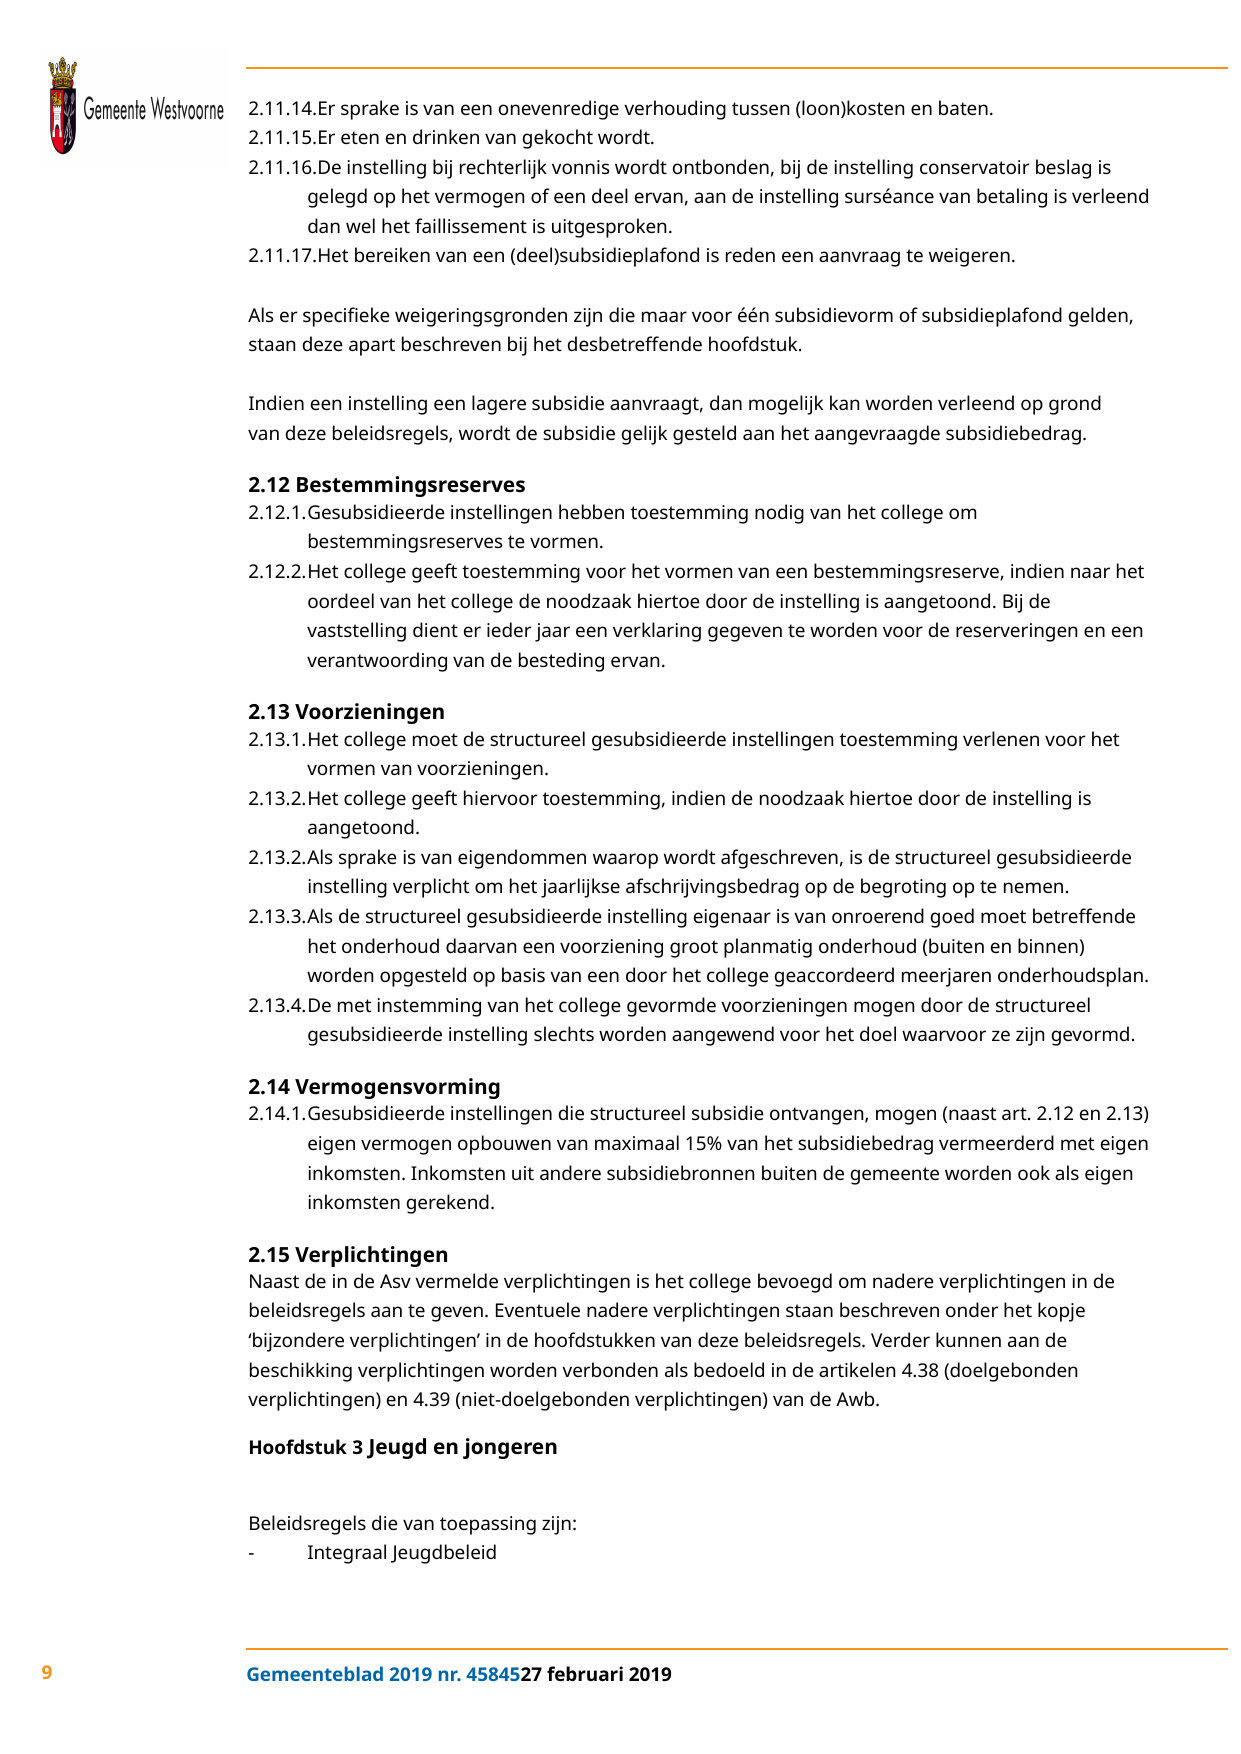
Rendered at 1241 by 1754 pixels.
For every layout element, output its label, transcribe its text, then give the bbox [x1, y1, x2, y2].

text van deze beleidsregels, wordt de subsidie gelijk gesteld aan het aangevraagde subsidiebedrag. [248, 420, 1152, 446]
text Indien een instelling een lagere subsidie aanvraagt, dan mogelijk kan worden verleend op grond [248, 391, 1152, 416]
list De met instemming van het college gevormde voorzieningen mogen door de structureel gesubsidieerde instelling slechts worden aangewend voor het doel waarvoor ze zijn gevormd. [248, 992, 1152, 1047]
list Gesubsidieerde instellingen hebben toestemming nodig van het college om bestemmingsreserves te vormen. [248, 499, 1152, 554]
list Integraal Jeugdbeleid [248, 1539, 1152, 1565]
text Als er specifieke weigeringsgronden zijn die maar voor één subsidievorm of subsidieplafond gelden, staan deze apart beschreven bij het desbetreffende hoofdstuk. [248, 302, 1152, 357]
list Gesubsidieerde instellingen die structureel subsidie ontvangen, mogen (naast art. 2.12 en 2.13) eigen vermogen opbouwen van maximaal 15% van het subsidiebedrag vermeerderd met eigen inkomsten. Inkomsten uit andere subsidiebronnen buiten de gemeente worden ook als eigen inkomsten gerekend. [248, 1101, 1152, 1215]
text Beleidsregels die van toepassing zijn: [248, 1510, 1152, 1536]
list Het bereiken van een (deel)subsidieplafond is reden een aanvraag te weigeren. [248, 243, 1152, 268]
list Als de structureel gesubsidieerde instelling eigenaar is van onroerend goed moet betreffende het onderhoud daarvan een voorziening groot planmatig onderhoud (buiten en binnen) worden opgesteld op basis van een door het college geaccordeerd meerjaren onderhoudsplan. [248, 903, 1152, 988]
list Er eten en drinken van gekocht wordt. [248, 124, 1152, 150]
list Het college geeft toestemming voor het vormen van een bestemmingsreserve, indien naar het oordeel van het college de noodzaak hiertoe door de instelling is aangetoond. Bij de vaststelling dient er ieder jaar een verklaring gegeven te worden voor de reserveringen en een verantwoording van de besteding ervan. [248, 558, 1152, 673]
list Het college moet de structureel gesubsidieerde instellingen toestemming verlenen voor het vormen van voorzieningen. [248, 726, 1152, 781]
list Er sprake is van een onevenredige verhouding tussen (loon)kosten en baten. [248, 95, 1152, 121]
list Als sprake is van eigendommen waarop wordt afgeschreven, is de structureel gesubsidieerde instelling verplicht om het jaarlijkse afschrijvingsbedrag op de begroting op te nemen. [248, 844, 1152, 899]
text Naast de in de Asv vermelde verplichtingen is het college bevoegd om nadere verplichtingen in de beleidsregels aan te geven. Eventuele nadere verplichtingen staan beschreven onder het kopje ‘bijzondere verplichtingen’ in de hoofdstukken van deze beleidsregels. Verder kunnen aan de beschikking verplichtingen worden verbonden als bedoeld in de artikelen 4.38 (doelgebonden verplichtingen) en 4.39 (niet-doelgebonden verplichtingen) van de Awb. [248, 1268, 1152, 1412]
text Hoofdstuk 3 Jeugd en jongeren [248, 1432, 1152, 1461]
picture [41, 47, 231, 172]
text 2.15 Verplichtingen [248, 1240, 1152, 1268]
text 2.12 Bestemmingsreserves [248, 471, 1152, 499]
text 2.14 Vermogensvorming [248, 1072, 1152, 1101]
list De instelling bij rechterlijk vonnis wordt ontbonden, bij de instelling conservatoir beslag is gelegd op het vermogen of een deel ervan, aan de instelling surséance van betaling is verleend dan wel het faillissement is uitgesproken. [248, 154, 1152, 239]
list Het college geeft hiervoor toestemming, indien de noodzaak hiertoe door de instelling is aangetoond. [248, 785, 1152, 840]
text 2.13 Voorzieningen [248, 697, 1152, 726]
